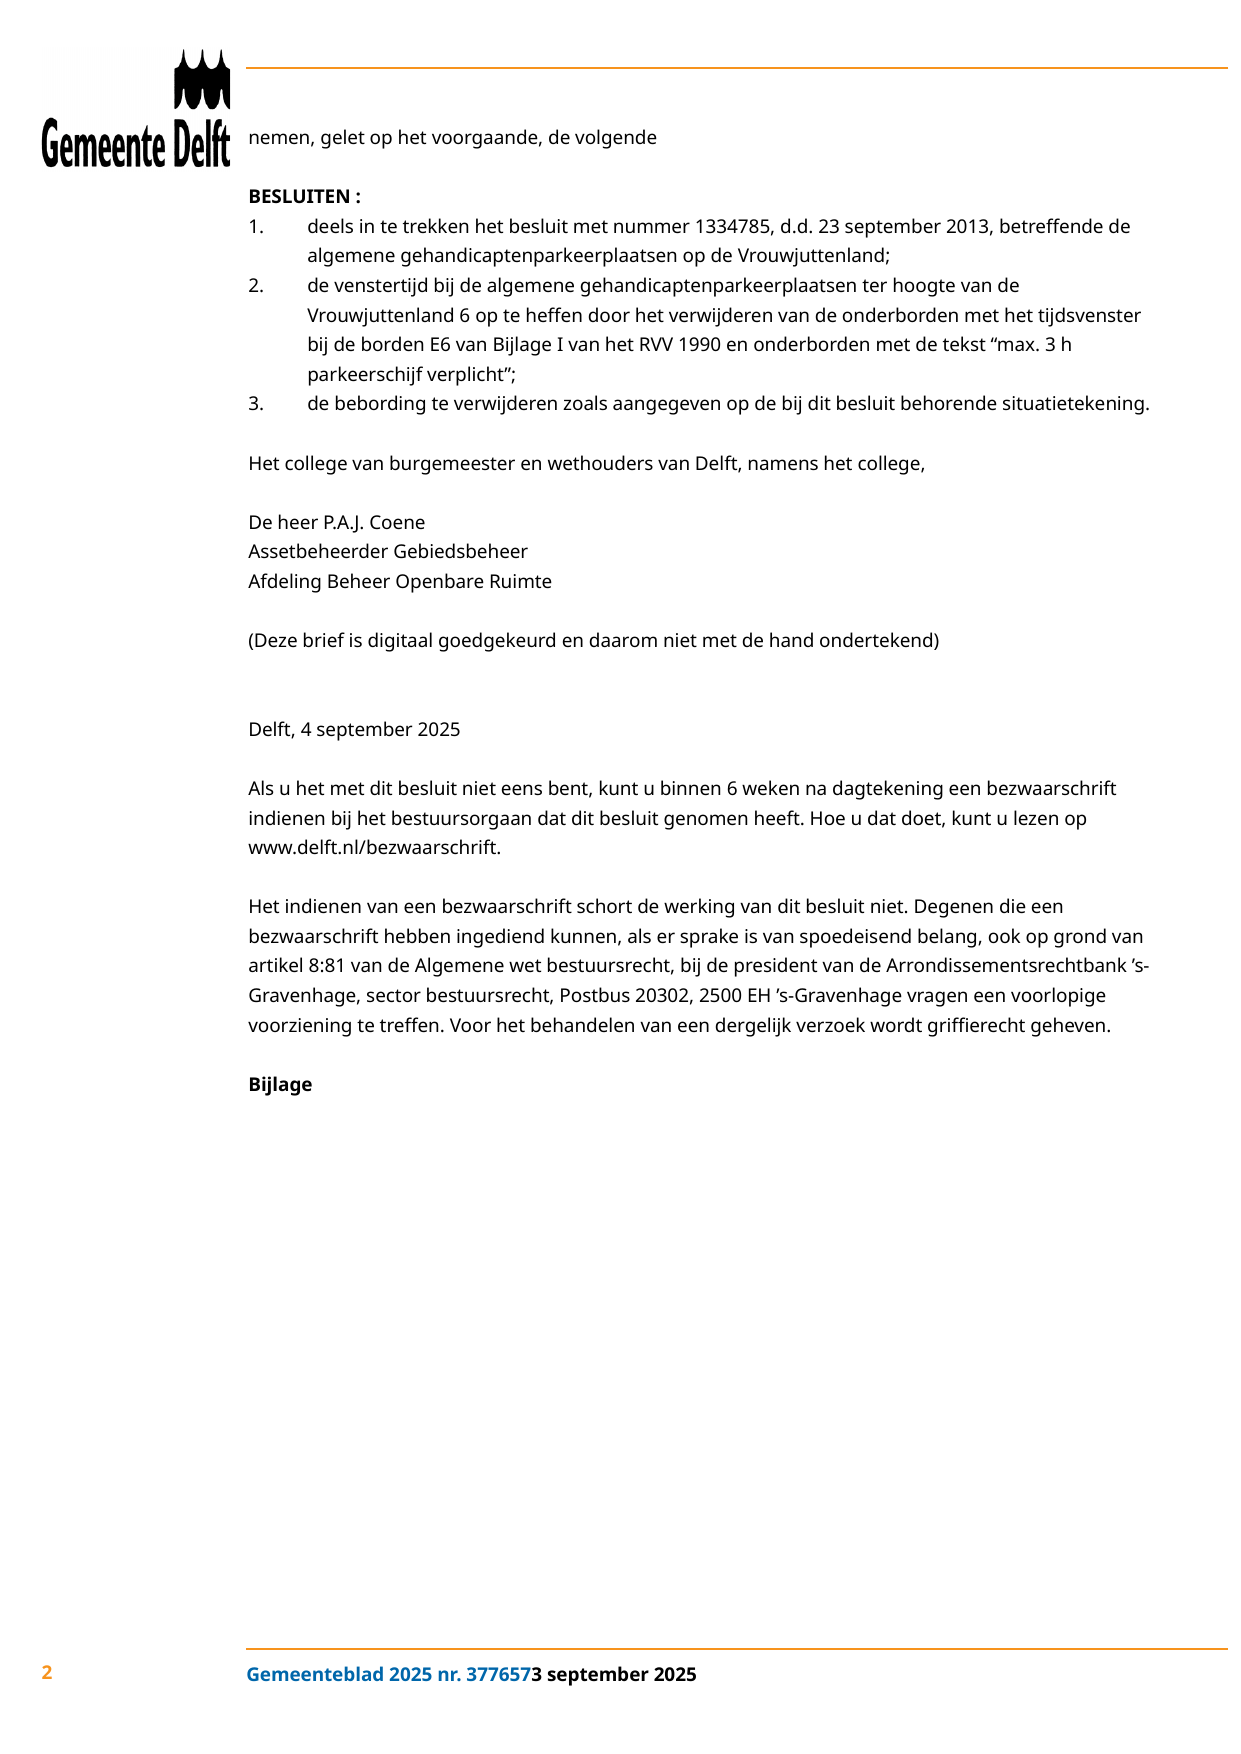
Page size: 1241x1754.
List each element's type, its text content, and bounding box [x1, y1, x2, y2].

text nemen, gelet op het voorgaande, de volgende [248, 124, 1152, 150]
text Het college van burgemeester en wethouders van Delft, namens het college, [248, 450, 1152, 476]
text Het indienen van een bezwaarschrift schort de werking van dit besluit niet. Degenen die een bezwaarschrift hebben ingediend kunnen, als er sprake is van spoedeisend belang, ook op grond van artikel 8:81 van de Algemene wet bestuursrecht, bij de president van de Arrondissementsrechtbank ’s-Gravenhage, sector bestuursrecht, Postbus 20302, 2500 EH ’s-Gravenhage vragen een voorlopige voorziening te treffen. Voor het behandelen van een dergelijk verzoek wordt griffierecht geheven. [248, 893, 1152, 1038]
list de venstertijd bij de algemene gehandicaptenparkeerplaatsen ter hoogte van de Vrouwjuttenland 6 op te heffen door het verwijderen van de onderborden met het tijdsvenster bij de borden E6 van Bijlage I van het RVV 1990 en onderborden met de tekst “max. 3 h parkeerschijf verplicht”; [248, 272, 1152, 387]
text BESLUITEN : [248, 183, 1152, 209]
text De heer P.A.J. Coene [248, 509, 1152, 535]
list deels in te trekken het besluit met nummer 1334785, d.d. 23 september 2013, betreffende de algemene gehandicaptenparkeerplaatsen op de Vrouwjuttenland; [248, 213, 1152, 268]
text Delft, 4 september 2025 [248, 716, 1152, 742]
picture [41, 47, 231, 172]
text Bijlage [248, 1071, 1152, 1097]
list de bebording te verwijderen zoals aangegeven op de bij dit besluit behorende situatietekening. [248, 391, 1152, 416]
text Als u het met dit besluit niet eens bent, kunt u binnen 6 weken na dagtekening een bezwaarschrift indienen bij het bestuursorgaan dat dit besluit genomen heeft. Hoe u dat doet, kunt u lezen op www.delft.nl/bezwaarschrift. [248, 775, 1152, 860]
text (Deze brief is digitaal goedgekeurd en daarom niet met de hand ondertekend) [248, 627, 1152, 653]
text Afdeling Beheer Openbare Ruimte [248, 568, 1152, 594]
text Assetbeheerder Gebiedsbeheer [248, 538, 1152, 564]
